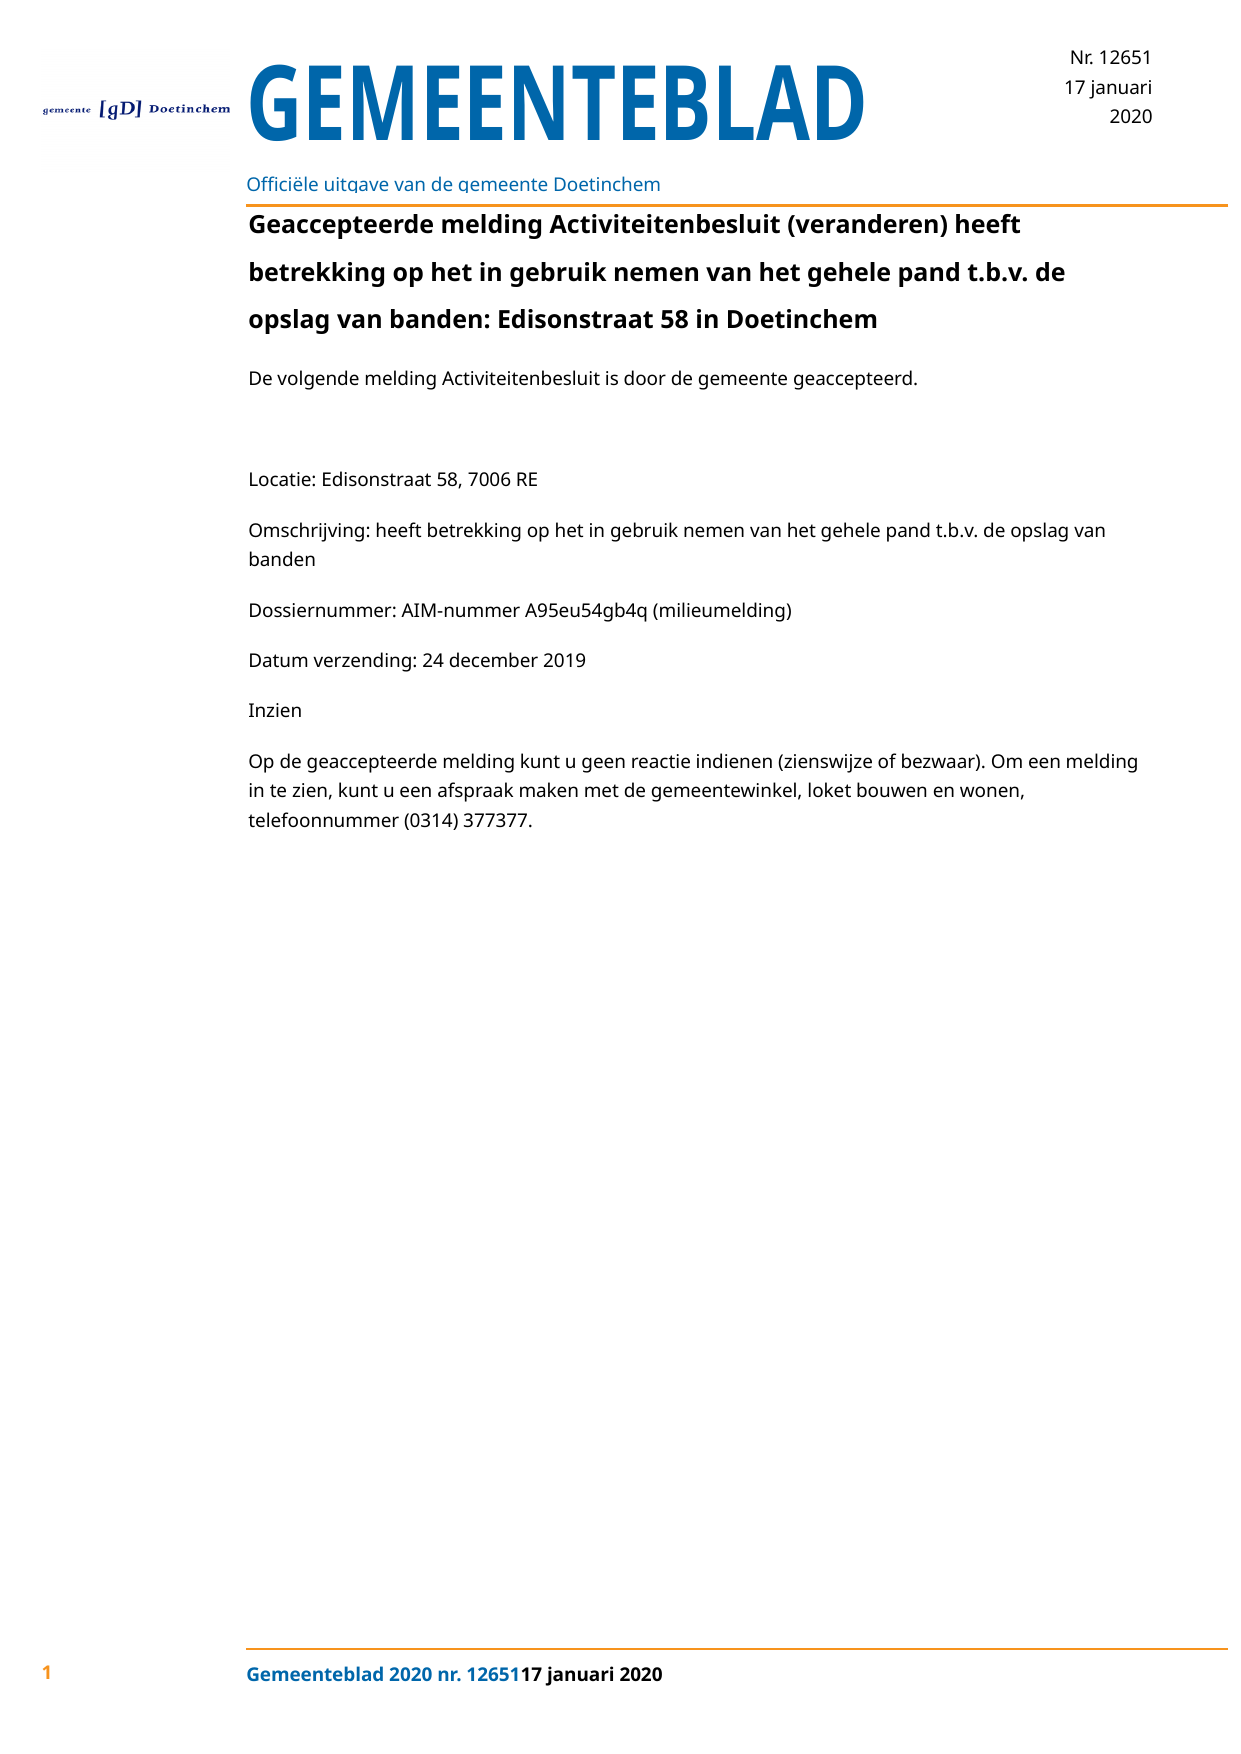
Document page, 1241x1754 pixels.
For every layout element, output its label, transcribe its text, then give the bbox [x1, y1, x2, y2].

text Op de geaccepteerde melding kunt u geen reactie indienen (zienswijze of bezwaar). Om een melding in te zien, kunt u een afspraak maken met de gemeentewinkel, loket bouwen en wonen, telefoonnummer (0314) 377377. [248, 748, 1152, 833]
text Omschrijving: heeft betrekking op het in gebruik nemen van het gehele pand t.b.v. de opslag van banden [248, 517, 1152, 572]
text Datum verzending: 24 december 2019 [248, 647, 1152, 673]
text Locatie: Edisonstraat 58, 7006 RE [248, 466, 1152, 492]
text Dossiernummer: AIM-nummer A95eu54gb4q (milieumelding) [248, 597, 1152, 622]
picture [41, 47, 231, 172]
text Inzien [248, 698, 1152, 723]
text Geaccepteerde melding Activiteitenbesluit (veranderen) heeft betrekking op het in gebruik nemen van het gehele pand t.b.v. de opslag van banden: Edisonstraat 58 in Doetinchem [248, 207, 1152, 336]
text De volgende melding Activiteitenbesluit is door de gemeente geaccepteerd. [248, 366, 1152, 391]
